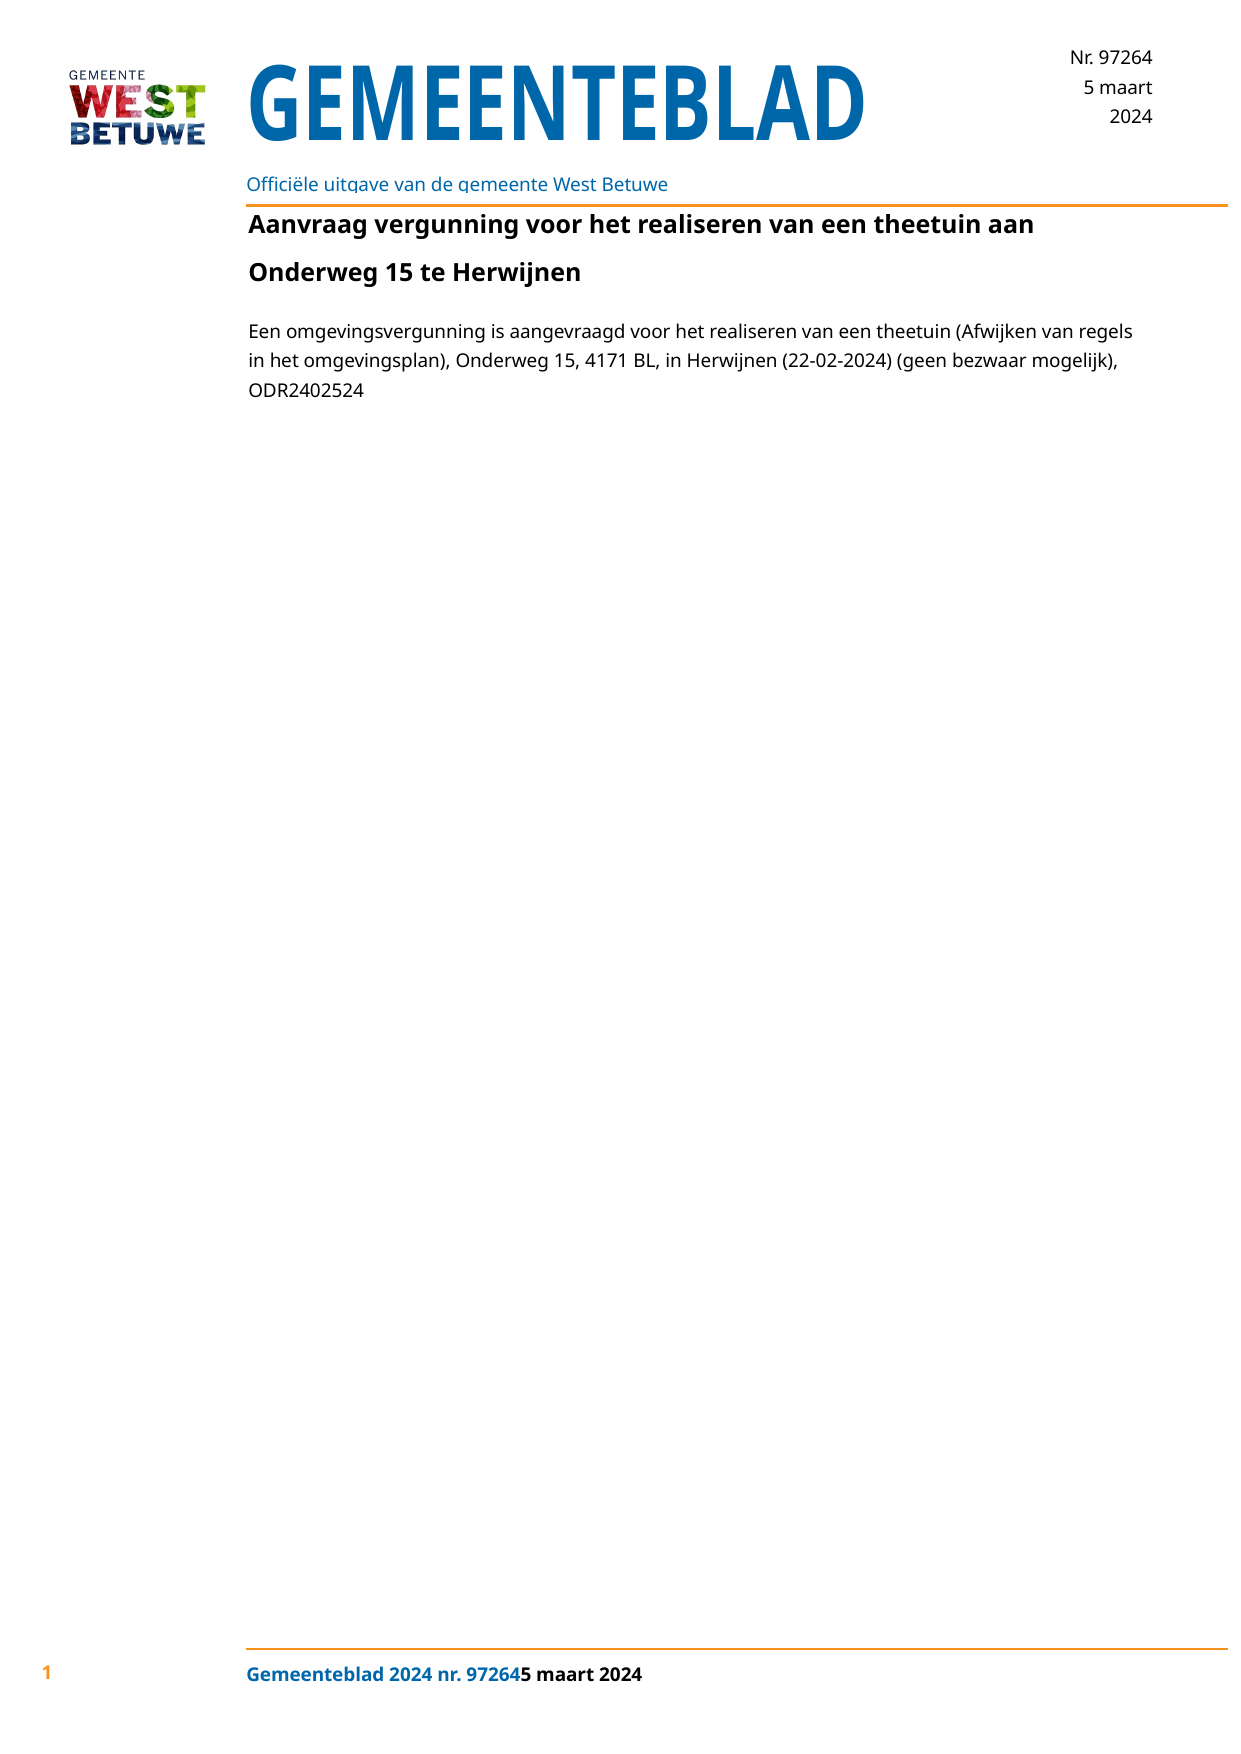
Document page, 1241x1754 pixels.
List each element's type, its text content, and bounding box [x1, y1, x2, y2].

text Een omgevingsvergunning is aangevraagd voor het realiseren van een theetuin (Afwijken van regels in het omgevingsplan), Onderweg 15, 4171 BL, in Herwijnen (22-02-2024) (geen bezwaar mogelijk), ODR2402524 [248, 318, 1152, 403]
picture [41, 47, 231, 172]
text Aanvraag vergunning voor het realiseren van een theetuin aan Onderweg 15 te Herwijnen [248, 207, 1152, 288]
